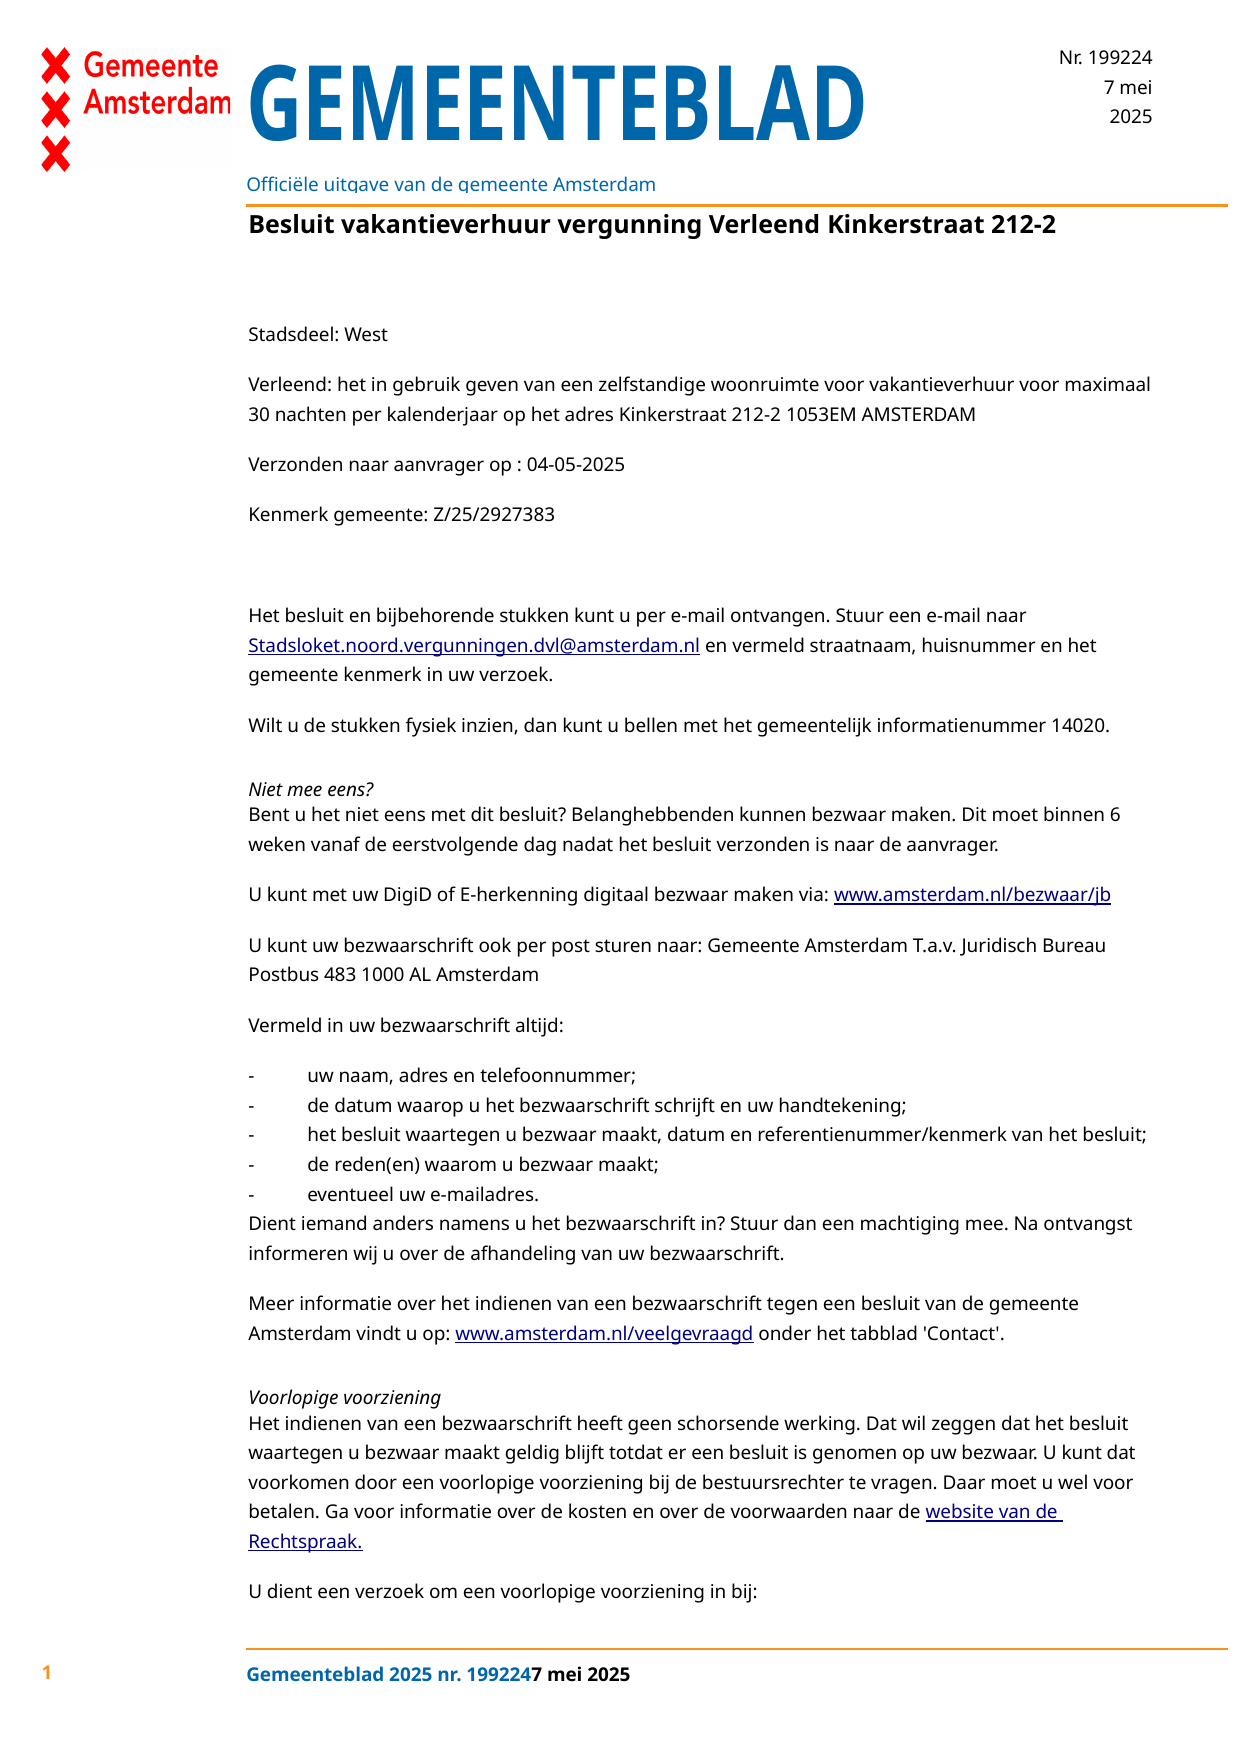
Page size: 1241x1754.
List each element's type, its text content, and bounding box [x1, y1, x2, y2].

text U kunt met uw DigiD of E-herkenning digitaal bezwaar maken via: www.amsterdam.nl/bezwaar/jb [248, 882, 1152, 907]
list eventueel uw e-mailadres. [248, 1181, 1152, 1207]
text Stadsdeel: West [248, 321, 1152, 346]
text Voorlopige voorziening [248, 1384, 1152, 1410]
list de reden(en) waarom u bezwaar maakt; [248, 1151, 1152, 1177]
text Bent u het niet eens met dit besluit? Belanghebbenden kunnen bezwaar maken. Dit moet binnen 6 weken vanaf de eerstvolgende dag nadat het besluit verzonden is naar de aanvrager. [248, 802, 1152, 857]
text Niet mee eens? [248, 776, 1152, 802]
text U dient een verzoek om een voorlopige voorziening in bij: [248, 1578, 1152, 1604]
list de datum waarop u het bezwaarschrift schrijft en uw handtekening; [248, 1092, 1152, 1118]
text Wilt u de stukken fysiek inzien, dan kunt u bellen met het gemeentelijk informatienummer 14020. [248, 712, 1152, 738]
text Verzonden naar aanvrager op : 04-05-2025 [248, 451, 1152, 477]
text Het indienen van een bezwaarschrift heeft geen schorsende werking. Dat wil zeggen dat het besluit waartegen u bezwaar maakt geldig blijft totdat er een besluit is genomen op uw bezwaar. U kunt dat voorkomen door een voorlopige voorziening bij de bestuursrechter te vragen. Daar moet u wel voor betalen. Ga voor informatie over de kosten en over de voorwaarden naar de website van de Rechtspraak. [248, 1410, 1152, 1554]
text Besluit vakantieverhuur vergunning Verleend Kinkerstraat 212-2 [248, 207, 1152, 241]
text Verleend: het in gebruik geven van een zelfstandige woonruimte voor vakantieverhuur voor maximaal 30 nachten per kalenderjaar op het adres Kinkerstraat 212-2 1053EM AMSTERDAM [248, 371, 1152, 426]
text Het besluit en bijbehorende stukken kunt u per e-mail ontvangen. Stuur een e-mail naar Stadsloket.noord.vergunningen.dvl@amsterdam.nl en vermeld straatnaam, huisnummer en het gemeente kenmerk in uw verzoek. [248, 602, 1152, 687]
text U kunt uw bezwaarschrift ook per post sturen naar: Gemeente Amsterdam T.a.v. Juridisch Bureau Postbus 483 1000 AL Amsterdam [248, 932, 1152, 987]
text Meer informatie over het indienen van een bezwaarschrift tegen een besluit van de gemeente Amsterdam vindt u op: www.amsterdam.nl/veelgevraagd onder het tabblad 'Contact'. [248, 1290, 1152, 1346]
text Vermeld in uw bezwaarschrift altijd: [248, 1012, 1152, 1038]
picture [41, 47, 231, 172]
list het besluit waartegen u bezwaar maakt, datum en referentienummer/kenmerk van het besluit; [248, 1122, 1152, 1147]
text Kenmerk gemeente: Z/25/2927383 [248, 502, 1152, 527]
text Dient iemand anders namens u het bezwaarschrift in? Stuur dan een machtiging mee. Na ontvangst informeren wij u over de afhandeling van uw bezwaarschrift. [248, 1210, 1152, 1266]
list uw naam, adres en telefoonnummer; [248, 1062, 1152, 1088]
